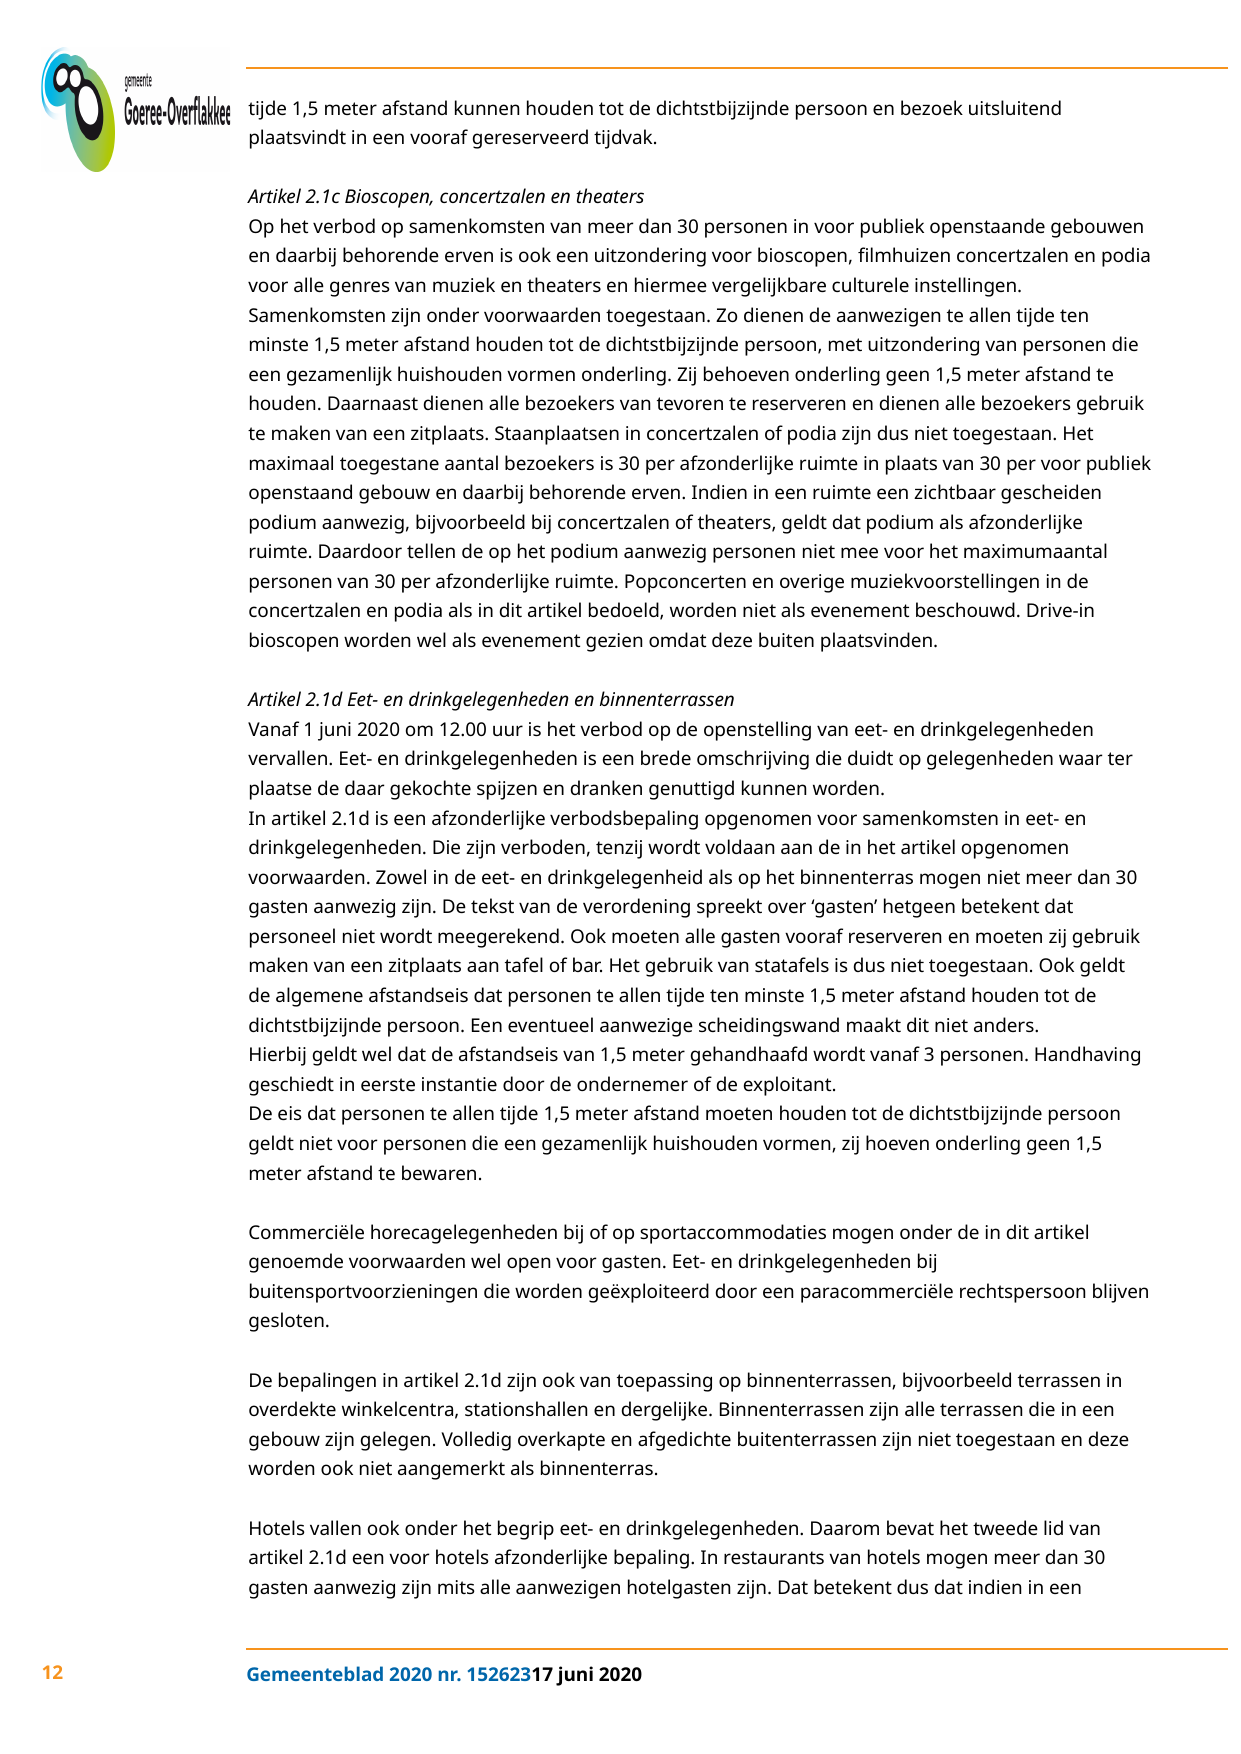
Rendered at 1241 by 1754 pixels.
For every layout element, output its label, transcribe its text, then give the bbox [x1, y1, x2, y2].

text In artikel 2.1d is een afzonderlijke verbodsbepaling opgenomen voor samenkomsten in eet- en drinkgelegenheden. Die zijn verboden, tenzij wordt voldaan aan de in het artikel opgenomen voorwaarden. Zowel in de eet- en drinkgelegenheid als op het binnenterras mogen niet meer dan 30 gasten aanwezig zijn. De tekst van de verordening spreekt over ‘gasten’ hetgeen betekent dat personeel niet wordt meegerekend. Ook moeten alle gasten vooraf reserveren en moeten zij gebruik maken van een zitplaats aan tafel of bar. Het gebruik van statafels is dus niet toegestaan. Ook geldt de algemene afstandseis dat personen te allen tijde ten minste 1,5 meter afstand houden tot de dichtstbijzijnde persoon. Een eventueel aanwezige scheidingswand maakt dit niet anders. [248, 805, 1152, 1038]
text Artikel 2.1d Eet- en drinkgelegenheden en binnenterrassen [248, 686, 1152, 712]
text Hotels vallen ook onder het begrip eet- en drinkgelegenheden. Daarom bevat het tweede lid van artikel 2.1d een voor hotels afzonderlijke bepaling. In restaurants van hotels mogen meer dan 30 gasten aanwezig zijn mits alle aanwezigen hotelgasten zijn. Dat betekent dus dat indien in een [248, 1515, 1152, 1600]
picture [41, 47, 231, 172]
text Commerciële horecagelegenheden bij of op sportaccommodaties mogen onder de in dit artikel genoemde voorwaarden wel open voor gasten. Eet- en drinkgelegenheden bij buitensportvoorzieningen die worden geëxploiteerd door een paracommerciële rechtspersoon blijven gesloten. [248, 1219, 1152, 1333]
text De eis dat personen te allen tijde 1,5 meter afstand moeten houden tot de dichtstbijzijnde persoon geldt niet voor personen die een gezamenlijk huishouden vormen, zij hoeven onderling geen 1,5 meter afstand te bewaren. [248, 1101, 1152, 1186]
text De bepalingen in artikel 2.1d zijn ook van toepassing op binnenterrassen, bijvoorbeeld terrassen in overdekte winkelcentra, stationshallen en dergelijke. Binnenterrassen zijn alle terrassen die in een gebouw zijn gelegen. Volledig overkapte en afgedichte buitenterrassen zijn niet toegestaan en deze worden ook niet aangemerkt als binnenterras. [248, 1367, 1152, 1481]
text tijde 1,5 meter afstand kunnen houden tot de dichtstbijzijnde persoon en bezoek uitsluitend plaatsvindt in een vooraf gereserveerd tijdvak. [248, 95, 1152, 150]
text Artikel 2.1c Bioscopen, concertzalen en theaters [248, 183, 1152, 209]
text Vanaf 1 juni 2020 om 12.00 uur is het verbod op de openstelling van eet- en drinkgelegenheden vervallen. Eet- en drinkgelegenheden is een brede omschrijving die duidt op gelegenheden waar ter plaatse de daar gekochte spijzen en dranken genuttigd kunnen worden. [248, 716, 1152, 801]
text Op het verbod op samenkomsten van meer dan 30 personen in voor publiek openstaande gebouwen en daarbij behorende erven is ook een uitzondering voor bioscopen, filmhuizen concertzalen en podia voor alle genres van muziek en theaters en hiermee vergelijkbare culturele instellingen. Samenkomsten zijn onder voorwaarden toegestaan. Zo dienen de aanwezigen te allen tijde ten minste 1,5 meter afstand houden tot de dichtstbijzijnde persoon, met uitzondering van personen die een gezamenlijk huishouden vormen onderling. Zij behoeven onderling geen 1,5 meter afstand te houden. Daarnaast dienen alle bezoekers van tevoren te reserveren en dienen alle bezoekers gebruik te maken van een zitplaats. Staanplaatsen in concertzalen of podia zijn dus niet toegestaan. Het maximaal toegestane aantal bezoekers is 30 per afzonderlijke ruimte in plaats van 30 per voor publiek openstaand gebouw en daarbij behorende erven. Indien in een ruimte een zichtbaar gescheiden podium aanwezig, bijvoorbeeld bij concertzalen of theaters, geldt dat podium als afzonderlijke ruimte. Daardoor tellen de op het podium aanwezig personen niet mee voor het maximumaantal personen van 30 per afzonderlijke ruimte. Popconcerten en overige muziekvoorstellingen in de concertzalen en podia als in dit artikel bedoeld, worden niet als evenement beschouwd. Drive-in bioscopen worden wel als evenement gezien omdat deze buiten plaatsvinden. [248, 213, 1152, 653]
text Hierbij geldt wel dat de afstandseis van 1,5 meter gehandhaafd wordt vanaf 3 personen. Handhaving geschiedt in eerste instantie door de ondernemer of de exploitant. [248, 1041, 1152, 1097]
